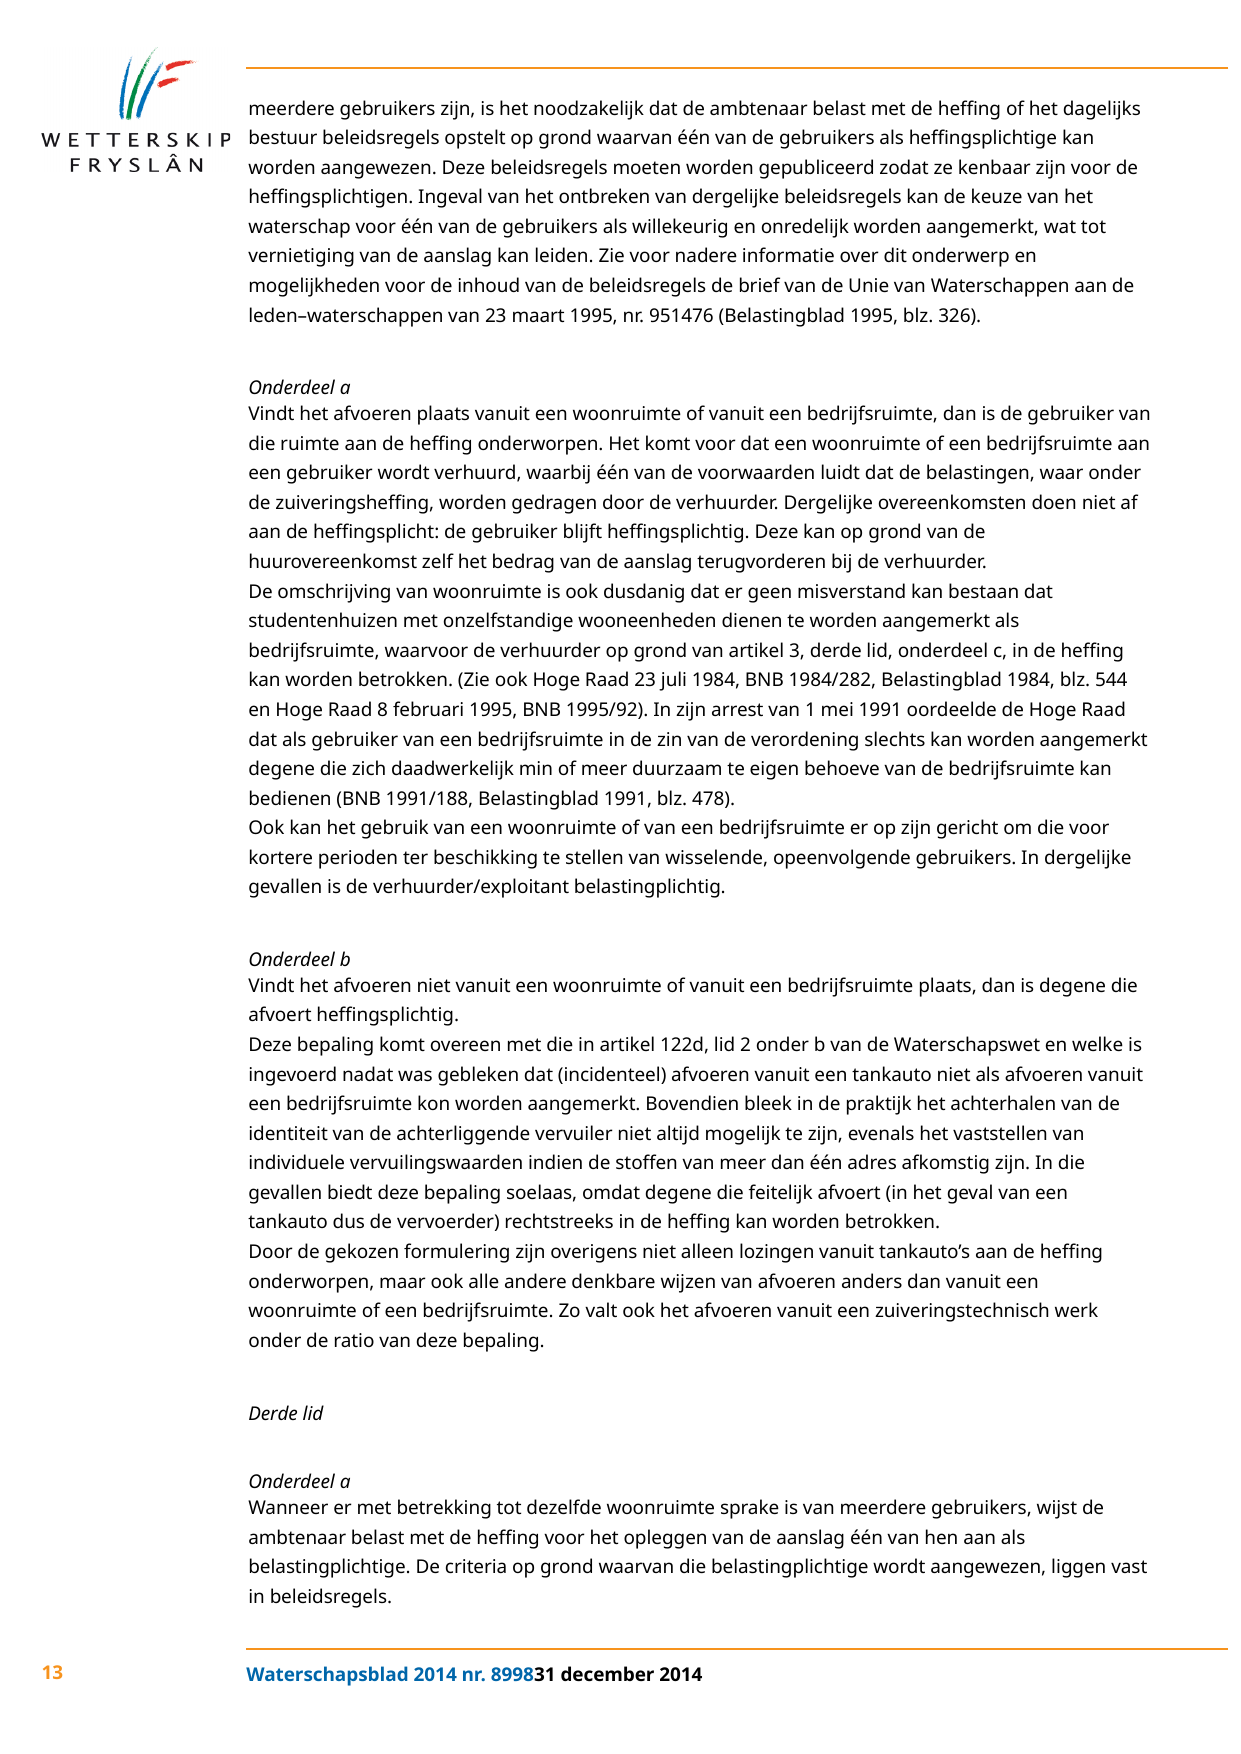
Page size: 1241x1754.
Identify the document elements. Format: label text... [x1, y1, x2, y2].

picture [41, 47, 231, 172]
text meerdere gebruikers zijn, is het noodzakelijk dat de ambtenaar belast met de heffing of het dagelijks bestuur beleidsregels opstelt op grond waarvan één van de gebruikers als heffingsplichtige kan worden aangewezen. Deze beleidsregels moeten worden gepubliceerd zodat ze kenbaar zijn voor de heffingsplichtigen. Ingeval van het ontbreken van dergelijke beleidsregels kan de keuze van het waterschap voor één van de gebruikers als willekeurig en onredelijk worden aangemerkt, wat tot vernietiging van de aanslag kan leiden. Zie voor nadere informatie over dit onderwerp en mogelijkheden voor de inhoud van de beleidsregels de brief van de Unie van Waterschappen aan de leden–waterschappen van 23 maart 1995, nr. 951476 (Belastingblad 1995, blz. 326). [248, 95, 1152, 328]
text Wanneer er met betrekking tot dezelfde woonruimte sprake is van meerdere gebruikers, wijst de ambtenaar belast met de heffing voor het opleggen van de aanslag één van hen aan als belastingplichtige. De criteria op grond waarvan die belastingplichtige wordt aangewezen, liggen vast in beleidsregels. [248, 1494, 1152, 1609]
text Ook kan het gebruik van een woonruimte of van een bedrijfsruimte er op zijn gericht om die voor kortere perioden ter beschikking te stellen van wisselende, opeenvolgende gebruikers. In dergelijke gevallen is de verhuurder/exploitant belastingplichtig. [248, 814, 1152, 899]
text Vindt het afvoeren niet vanuit een woonruimte of vanuit een bedrijfsruimte plaats, dan is degene die afvoert heffingsplichtig. [248, 972, 1152, 1027]
text Onderdeel a [248, 374, 1152, 400]
text De omschrijving van woonruimte is ook dusdanig dat er geen misverstand kan bestaan dat studentenhuizen met onzelfstandige wooneenheden dienen te worden aangemerkt als bedrijfsruimte, waarvoor de verhuurder op grond van artikel 3, derde lid, onderdeel c, in de heffing kan worden betrokken. (Zie ook Hoge Raad 23 juli 1984, BNB 1984/282, Belastingblad 1984, blz. 544 en Hoge Raad 8 februari 1995, BNB 1995/92). In zijn arrest van 1 mei 1991 oordeelde de Hoge Raad dat als gebruiker van een bedrijfsruimte in de zin van de verordening slechts kan worden aangemerkt degene die zich daadwerkelijk min of meer duurzaam te eigen behoeve van de bedrijfsruimte kan bedienen (BNB 1991/188, Belastingblad 1991, blz. 478). [248, 578, 1152, 811]
text Vindt het afvoeren plaats vanuit een woonruimte of vanuit een bedrijfsruimte, dan is de gebruiker van die ruimte aan de heffing onderworpen. Het komt voor dat een woonruimte of een bedrijfsruimte aan een gebruiker wordt verhuurd, waarbij één van de voorwaarden luidt dat de belastingen, waar onder de zuiveringsheffing, worden gedragen door de verhuurder. Dergelijke overeenkomsten doen niet af aan de heffingsplicht: de gebruiker blijft heffingsplichtig. Deze kan op grond van de huurovereenkomst zelf het bedrag van de aanslag terugvorderen bij de verhuurder. [248, 400, 1152, 574]
text Onderdeel a [248, 1469, 1152, 1494]
text Door de gekozen formulering zijn overigens niet alleen lozingen vanuit tankauto’s aan de heffing onderworpen, maar ook alle andere denkbare wijzen van afvoeren anders dan vanuit een woonruimte of een bedrijfsruimte. Zo valt ook het afvoeren vanuit een zuiveringstechnisch werk onder de ratio van deze bepaling. [248, 1238, 1152, 1353]
text Onderdeel b [248, 946, 1152, 972]
text Derde lid [248, 1400, 1152, 1426]
text Deze bepaling komt overeen met die in artikel 122d, lid 2 onder b van de Waterschapswet en welke is ingevoerd nadat was gebleken dat (incidenteel) afvoeren vanuit een tankauto niet als afvoeren vanuit een bedrijfsruimte kon worden aangemerkt. Bovendien bleek in de praktijk het achterhalen van de identiteit van de achterliggende vervuiler niet altijd mogelijk te zijn, evenals het vaststellen van individuele vervuilingswaarden indien de stoffen van meer dan één adres afkomstig zijn. In die gevallen biedt deze bepaling soelaas, omdat degene die feitelijk afvoert (in het geval van een tankauto dus de vervoerder) rechtstreeks in de heffing kan worden betrokken. [248, 1031, 1152, 1234]
